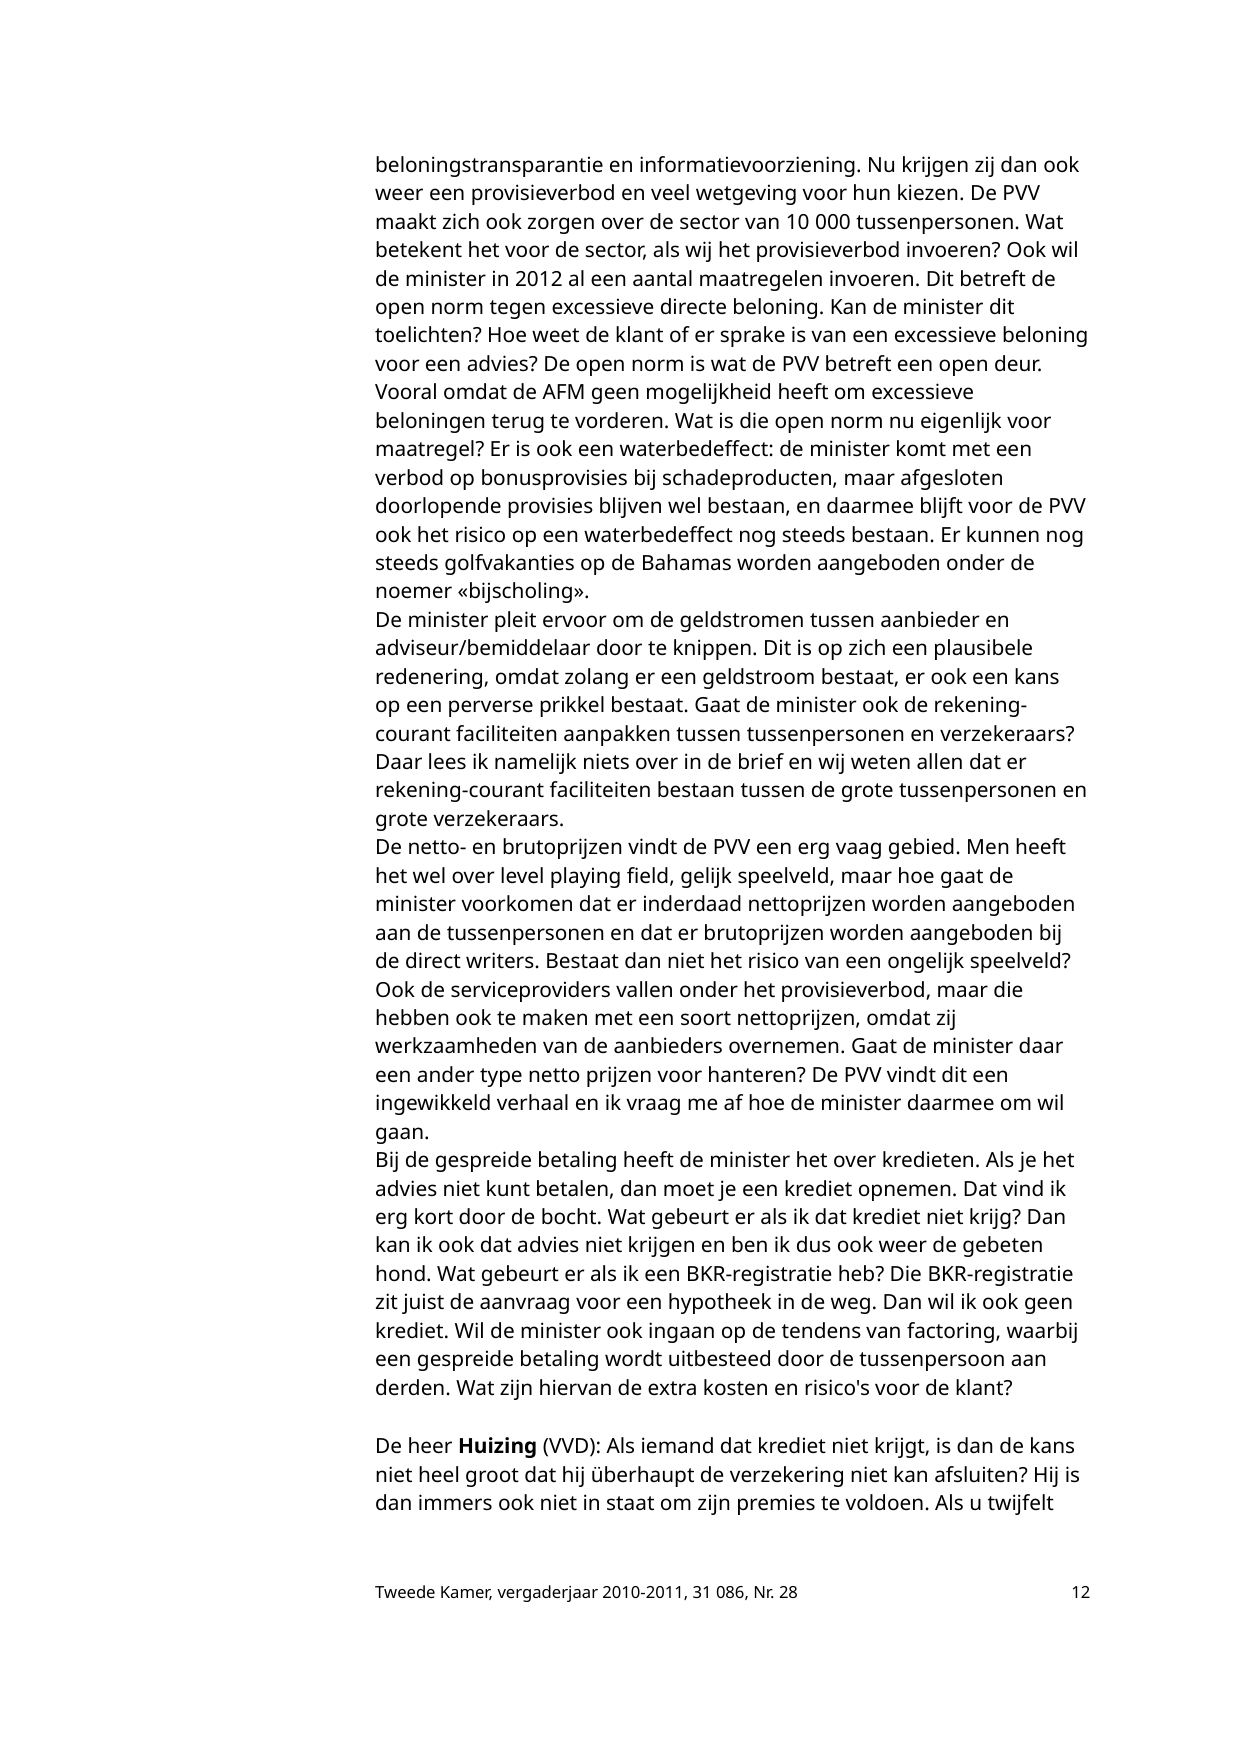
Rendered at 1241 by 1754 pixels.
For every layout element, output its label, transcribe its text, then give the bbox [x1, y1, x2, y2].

text beloningstransparantie en informatievoorziening. Nu krijgen zij dan ook weer een provisieverbod en veel wetgeving voor hun kiezen. De PVV maakt zich ook zorgen over de sector van 10 000 tussenpersonen. Wat betekent het voor de sector, als wij het provisieverbod invoeren? Ook wil de minister in 2012 al een aantal maatregelen invoeren. Dit betreft de open norm tegen excessieve directe beloning. Kan de minister dit toelichten? Hoe weet de klant of er sprake is van een excessieve beloning voor een advies? De open norm is wat de PVV betreft een open deur. Vooral omdat de AFM geen mogelijkheid heeft om excessieve beloningen terug te vorderen. Wat is die open norm nu eigenlijk voor maatregel? Er is ook een waterbedeffect: de minister komt met een verbod op bonusprovisies bij schadeproducten, maar afgesloten doorlopende provisies blijven wel bestaan, en daarmee blijft voor de PVV ook het risico op een waterbedeffect nog steeds bestaan. Er kunnen nog steeds golfvakanties op de Bahamas worden aangeboden onder de noemer «bijscholing». [375, 150, 1090, 605]
text De netto- en brutoprijzen vindt de PVV een erg vaag gebied. Men heeft het wel over level playing field, gelijk speelveld, maar hoe gaat de minister voorkomen dat er inderdaad nettoprijzen worden aangeboden aan de tussenpersonen en dat er brutoprijzen worden aangeboden bij de direct writers. Bestaat dan niet het risico van een ongelijk speelveld? Ook de serviceproviders vallen onder het provisieverbod, maar die hebben ook te maken met een soort nettoprijzen, omdat zij werkzaamheden van de aanbieders overnemen. Gaat de minister daar een ander type netto prijzen voor hanteren? De PVV vindt dit een ingewikkeld verhaal en ik vraag me af hoe de minister daarmee om wil gaan. [375, 832, 1090, 1145]
text De minister pleit ervoor om de geldstromen tussen aanbieder en adviseur/bemiddelaar door te knippen. Dit is op zich een plausibele redenering, omdat zolang er een geldstroom bestaat, er ook een kans op een perverse prikkel bestaat. Gaat de minister ook de rekening-courant faciliteiten aanpakken tussen tussenpersonen en verzekeraars? Daar lees ik namelijk niets over in de brief en wij weten allen dat er rekening-courant faciliteiten bestaan tussen de grote tussenpersonen en grote verzekeraars. [375, 605, 1090, 832]
text Bij de gespreide betaling heeft de minister het over kredieten. Als je het advies niet kunt betalen, dan moet je een krediet opnemen. Dat vind ik erg kort door de bocht. Wat gebeurt er als ik dat krediet niet krijg? Dan kan ik ook dat advies niet krijgen en ben ik dus ook weer de gebeten hond. Wat gebeurt er als ik een BKR-registratie heb? Die BKR-registratie zit juist de aanvraag voor een hypotheek in de weg. Dan wil ik ook geen krediet. Wil de minister ook ingaan op de tendens van factoring, waarbij een gespreide betaling wordt uitbesteed door de tussenpersoon aan derden. Wat zijn hiervan de extra kosten en risico's voor de klant? [375, 1145, 1090, 1401]
text De heer Huizing (VVD): Als iemand dat krediet niet krijgt, is dan de kans niet heel groot dat hij überhaupt de verzekering niet kan afsluiten? Hij is dan immers ook niet in staat om zijn premies te voldoen. Als u twijfelt [375, 1431, 1090, 1517]
